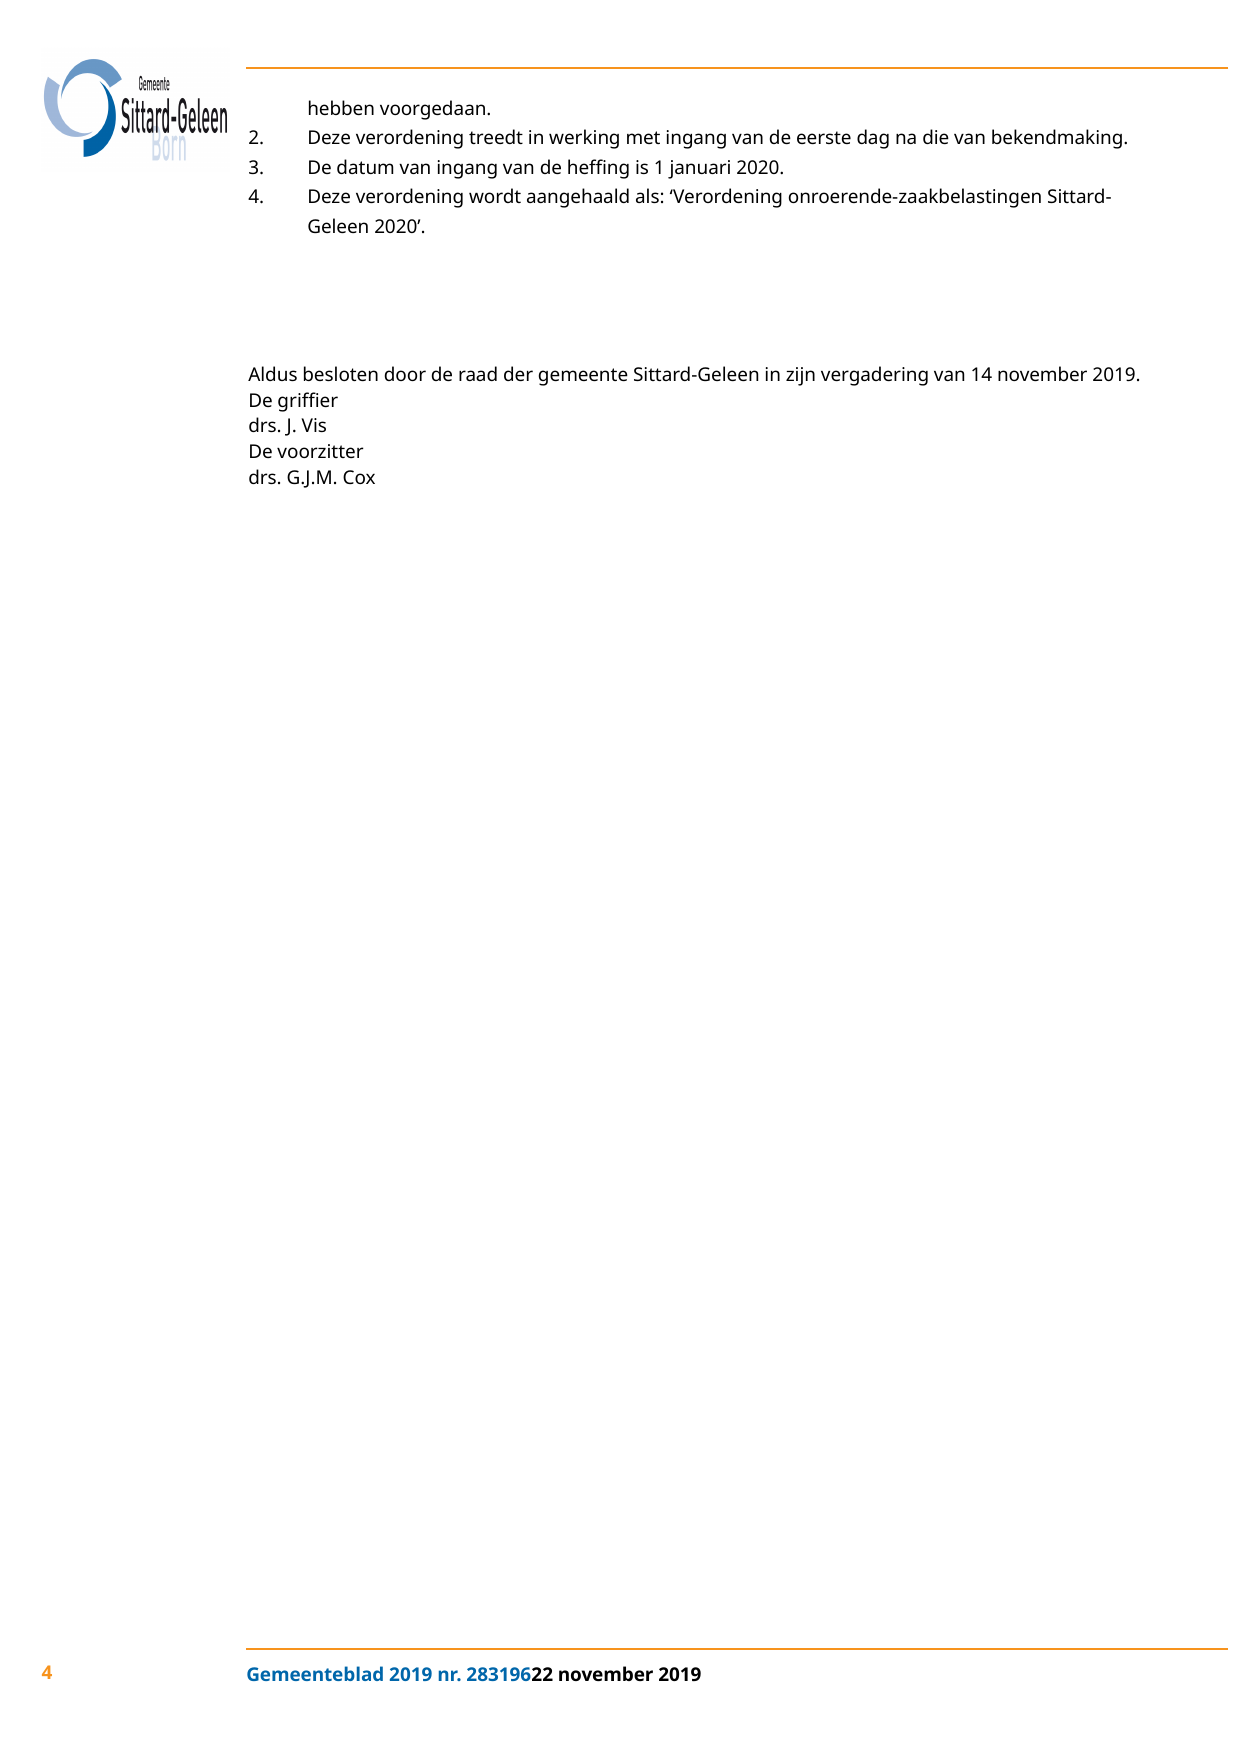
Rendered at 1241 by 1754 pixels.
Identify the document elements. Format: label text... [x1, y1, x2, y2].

text drs. J. Vis [248, 412, 1152, 438]
text drs. G.J.M. Cox [248, 464, 1152, 490]
list hebben voorgedaan. [248, 95, 1152, 121]
picture [41, 47, 231, 172]
list Deze verordening wordt aangehaald als: ‘Verordening onroerende-zaakbelastingen Sittard-Geleen 2020’. [248, 183, 1152, 239]
list De datum van ingang van de heffing is 1 januari 2020. [248, 154, 1152, 180]
list Deze verordening treedt in werking met ingang van de eerste dag na die van bekendmaking. [248, 124, 1152, 150]
text De voorzitter [248, 438, 1152, 464]
text Aldus besloten door de raad der gemeente Sittard-Geleen in zijn vergadering van 14 november 2019. [248, 361, 1152, 387]
text De griffier [248, 387, 1152, 412]
